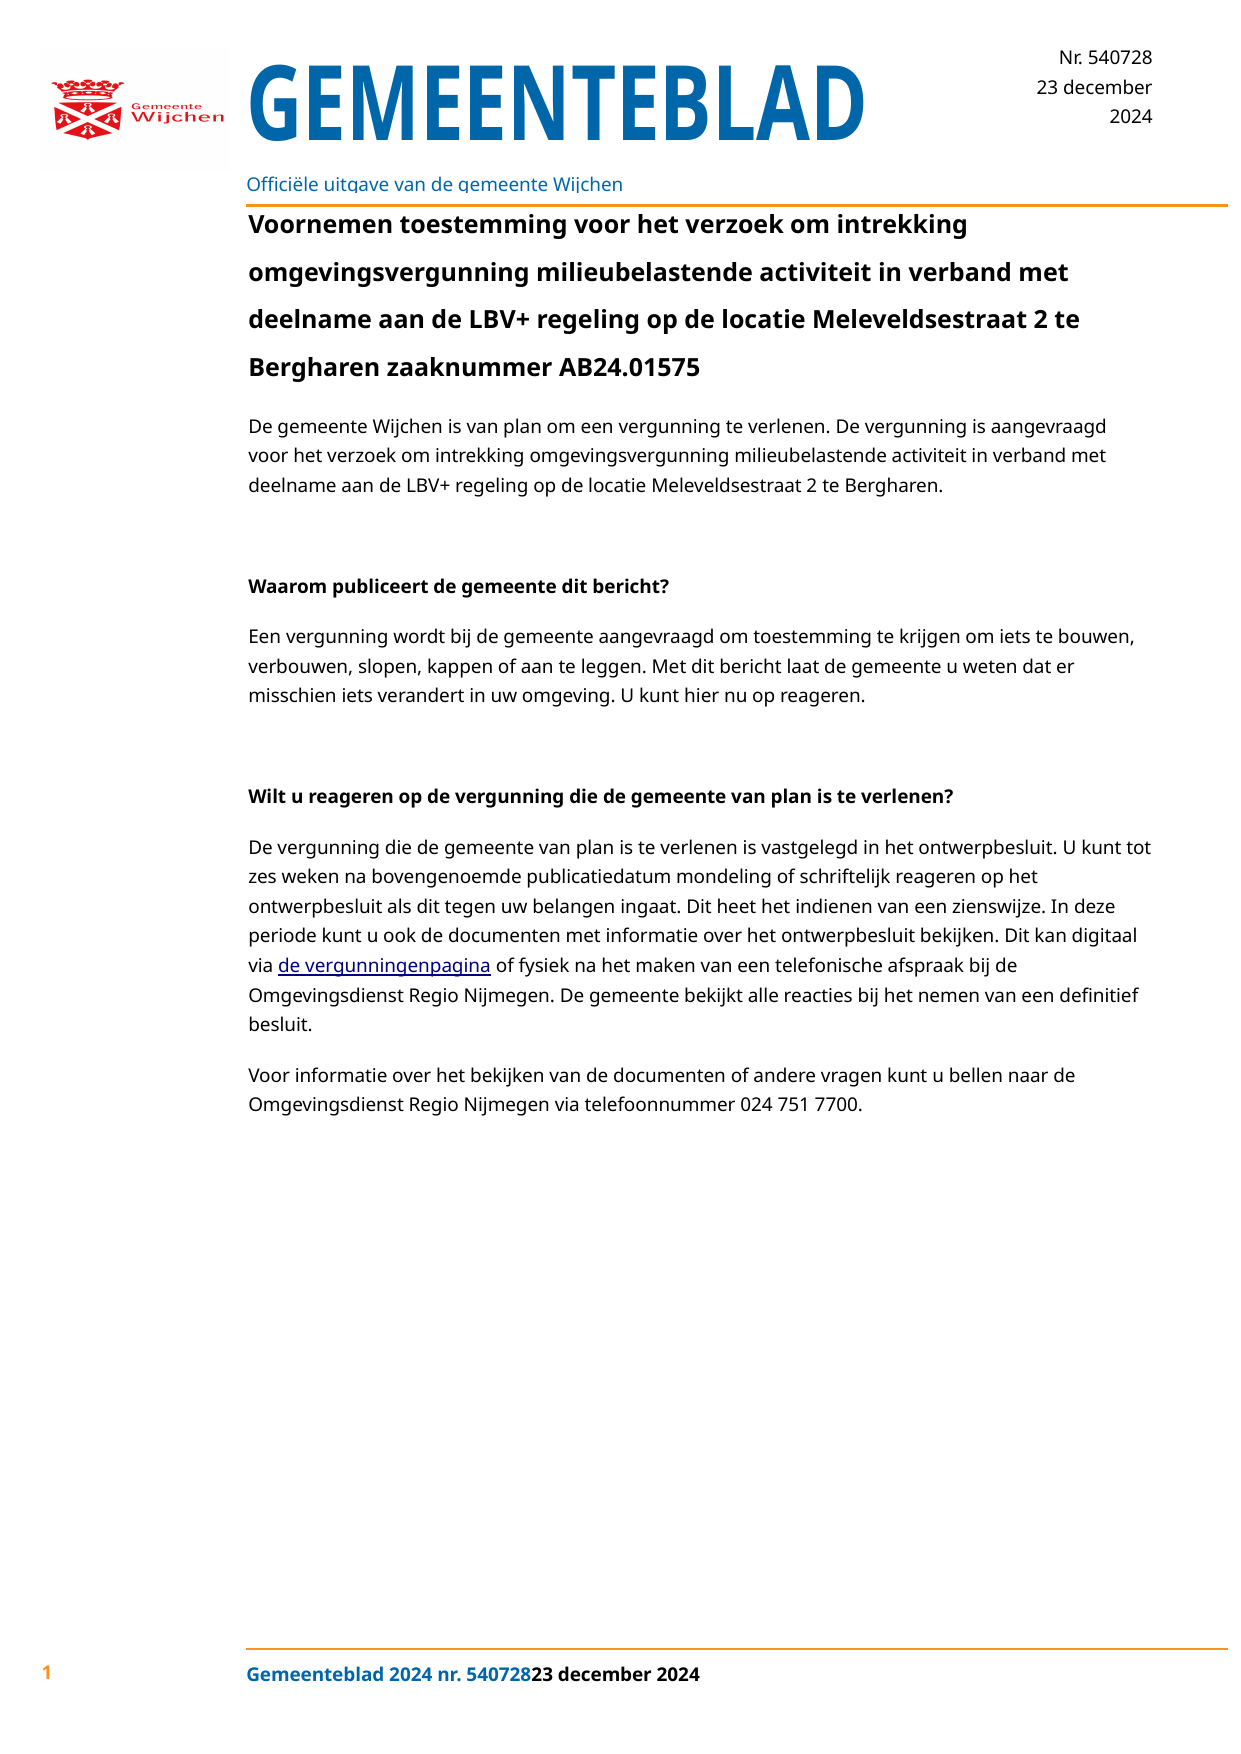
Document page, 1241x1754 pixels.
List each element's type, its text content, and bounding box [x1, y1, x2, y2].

text Een vergunning wordt bij de gemeente aangevraagd om toestemming te krijgen om iets te bouwen, verbouwen, slopen, kappen of aan te leggen. Met dit bericht laat de gemeente u weten dat er misschien iets verandert in uw omgeving. U kunt hier nu op reageren. [248, 623, 1152, 708]
text De vergunning die de gemeente van plan is te verlenen is vastgelegd in het ontwerpbesluit. U kunt tot zes weken na bovengenoemde publicatiedatum mondeling of schriftelijk reageren op het ontwerpbesluit als dit tegen uw belangen ingaat. Dit heet het indienen van een zienswijze. In deze periode kunt u ook de documenten met informatie over het ontwerpbesluit bekijken. Dit kan digitaal via de vergunningenpagina of fysiek na het maken van een telefonische afspraak bij de Omgevingsdienst Regio Nijmegen. De gemeente bekijkt alle reacties bij het nemen van een definitief besluit. [248, 834, 1152, 1037]
text Waarom publiceert de gemeente dit bericht? [248, 573, 1152, 599]
text Wilt u reageren op de vergunning die de gemeente van plan is te verlenen? [248, 783, 1152, 809]
text Voornemen toestemming voor het verzoek om intrekking omgevingsvergunning milieubelastende activiteit in verband met deelname aan de LBV+ regeling op de locatie Meleveldsestraat 2 te Bergharen zaaknummer AB24.01575 [248, 207, 1152, 384]
picture [41, 47, 231, 172]
text De gemeente Wijchen is van plan om een vergunning te verlenen. De vergunning is aangevraagd voor het verzoek om intrekking omgevingsvergunning milieubelastende activiteit in verband met deelname aan de LBV+ regeling op de locatie Meleveldsestraat 2 te Bergharen. [248, 413, 1152, 498]
text Voor informatie over het bekijken van de documenten of andere vragen kunt u bellen naar de Omgevingsdienst Regio Nijmegen via telefoonnummer 024 751 7700. [248, 1062, 1152, 1117]
